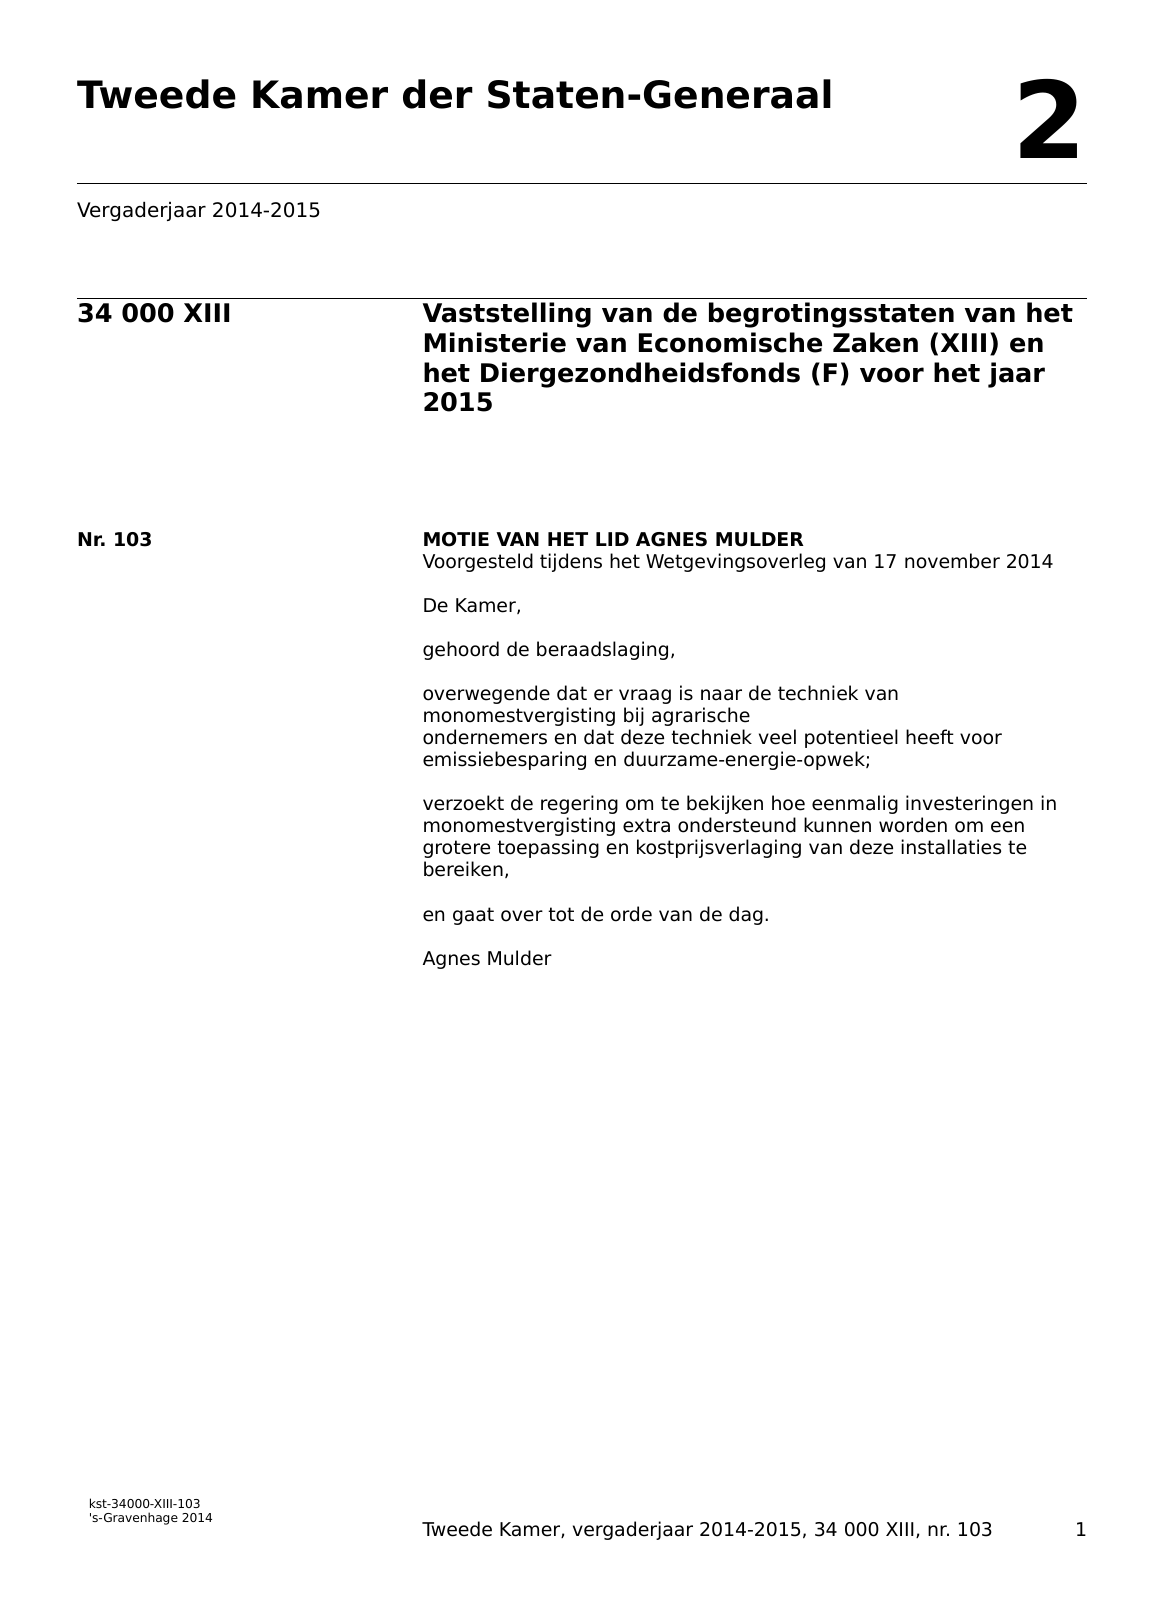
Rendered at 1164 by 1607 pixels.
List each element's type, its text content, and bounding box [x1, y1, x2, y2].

subtitle 34 000 XIII Vaststelling van de begrotingsstaten van het Ministerie van Economische Zaken (XIII) en het Diergezondheidsfonds (F) voor het jaar 2015 [77, 299, 1087, 418]
table_cell Vergaderjaar 2014-2015 [77, 184, 1087, 298]
text overwegende dat er vraag is naar de techniek van monomestvergisting bij agrarische [422, 683, 1087, 727]
table_header Tweede Kamer der Staten-Generaal [77, 59, 886, 183]
text ondernemers en dat deze techniek veel potentieel heeft voor emissiebesparing en duurzame-energie-opwek; [422, 727, 1087, 771]
subtitle Nr. 103 MOTIE VAN HET LID AGNES MULDER [77, 529, 1087, 551]
text kst-34000-XIII-103 [88, 1497, 323, 1511]
text verzoekt de regering om te bekijken hoe eenmalig investeringen in monomestvergisting extra ondersteund kunnen worden om een grotere toepassing en kostprijsverlaging van deze installaties te bereiken, [422, 793, 1087, 881]
text 's-Gravenhage 2014 [88, 1511, 323, 1525]
text gehoord de beraadslaging, [422, 639, 1087, 661]
text De Kamer, [422, 595, 1087, 617]
table_header 2 [886, 59, 1087, 183]
text Agnes Mulder [422, 948, 1087, 969]
text en gaat over tot de orde van de dag. [422, 903, 1087, 925]
text Voorgesteld tijdens het Wetgevingsoverleg van 17 november 2014 [422, 551, 1087, 573]
